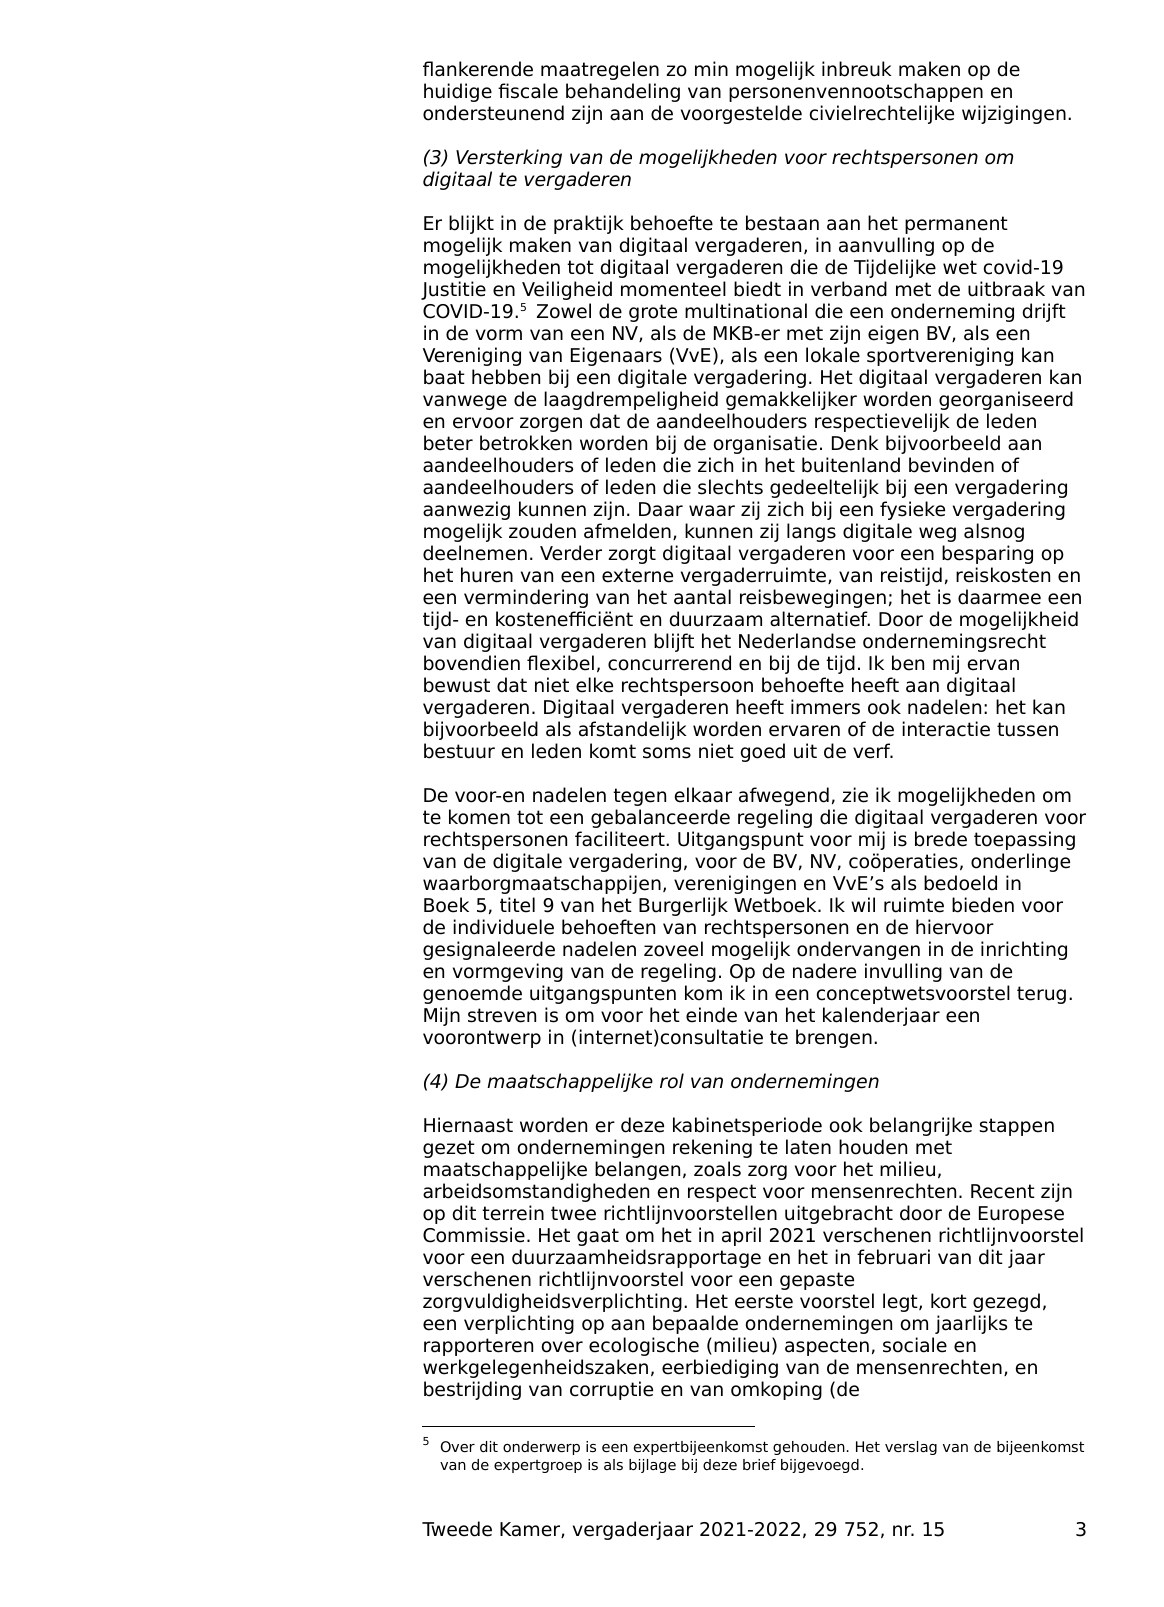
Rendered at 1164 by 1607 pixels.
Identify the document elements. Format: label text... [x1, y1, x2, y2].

text Er blijkt in de praktijk behoefte te bestaan aan het permanent mogelijk maken van digitaal vergaderen, in aanvulling op de mogelijkheden tot digitaal vergaderen die de Tijdelijke wet covid-19 Justitie en Veiligheid momenteel biedt in verband met de uitbraak van COVID-19. Zowel de grote multinational die een onderneming drijft in de vorm van een NV, als de MKB-er met zijn eigen BV, als een Vereniging van Eigenaars (VvE), als een lokale sportvereniging kan baat hebben bij een digitale vergadering. Het digitaal vergaderen kan vanwege de laagdrempeligheid gemakkelijker worden georganiseerd en ervoor zorgen dat de aandeelhouders respectievelijk de leden beter betrokken worden bij de organisatie. Denk bijvoorbeeld aan aandeelhouders of leden die zich in het buitenland bevinden of aandeelhouders of leden die slechts gedeeltelijk bij een vergadering aanwezig kunnen zijn. Daar waar zij zich bij een fysieke vergadering mogelijk zouden afmelden, kunnen zij langs digitale weg alsnog deelnemen. Verder zorgt digitaal vergaderen voor een besparing op het huren van een externe vergaderruimte, van reistijd, reiskosten en een vermindering van het aantal reisbewegingen; het is daarmee een tijd- en kostenefficiënt en duurzaam alternatief. Door de mogelijkheid van digitaal vergaderen blijft het Nederlandse ondernemingsrecht bovendien flexibel, concurrerend en bij de tijd. Ik ben mij ervan bewust dat niet elke rechtspersoon behoefte heeft aan digitaal vergaderen. Digitaal vergaderen heeft immers ook nadelen: het kan bijvoorbeeld als afstandelijk worden ervaren of de interactie tussen bestuur en leden komt soms niet goed uit de verf. [422, 213, 1087, 763]
text De voor-en nadelen tegen elkaar afwegend, zie ik mogelijkheden om te komen tot een gebalanceerde regeling die digitaal vergaderen voor rechtspersonen faciliteert. Uitgangspunt voor mij is brede toepassing van de digitale vergadering, voor de BV, NV, coöperaties, onderlinge waarborgmaatschappijen, verenigingen en VvE’s als bedoeld in Boek 5, titel 9 van het Burgerlijk Wetboek. Ik wil ruimte bieden voor de individuele behoeften van rechtspersonen en de hiervoor gesignaleerde nadelen zoveel mogelijk ondervangen in de inrichting en vormgeving van de regeling. Op de nadere invulling van de genoemde uitgangspunten kom ik in een conceptwetsvoorstel terug. Mijn streven is om voor het einde van het kalenderjaar een voorontwerp in (internet)consultatie te brengen. [422, 785, 1087, 1049]
text Over dit onderwerp is een expertbijeenkomst gehouden. Het verslag van de bijeenkomst van de expertgroep is als bijlage bij deze brief bijgevoegd. [422, 1435, 1087, 1474]
subtitle (4) De maatschappelijke rol van ondernemingen [422, 1071, 1087, 1093]
text Hiernaast worden er deze kabinetsperiode ook belangrijke stappen gezet om ondernemingen rekening te laten houden met maatschappelijke belangen, zoals zorg voor het milieu, arbeidsomstandigheden en respect voor mensenrechten. Recent zijn op dit terrein twee richtlijnvoorstellen uitgebracht door de Europese Commissie. Het gaat om het in april 2021 verschenen richtlijnvoorstel voor een duurzaamheidsrapportage en het in februari van dit jaar verschenen richtlijnvoorstel voor een gepaste zorgvuldigheidsverplichting. Het eerste voorstel legt, kort gezegd, een verplichting op aan bepaalde ondernemingen om jaarlijks te rapporteren over ecologische (milieu) aspecten, sociale en werkgelegenheidszaken, eerbiediging van de mensenrechten, en bestrijding van corruptie en van omkoping (de [422, 1115, 1087, 1401]
text flankerende maatregelen zo min mogelijk inbreuk maken op de huidige fiscale behandeling van personenvennootschappen en ondersteunend zijn aan de voorgestelde civielrechtelijke wijzigingen. [422, 59, 1087, 125]
subtitle (3) Versterking van de mogelijkheden voor rechtspersonen om digitaal te vergaderen [422, 147, 1087, 191]
